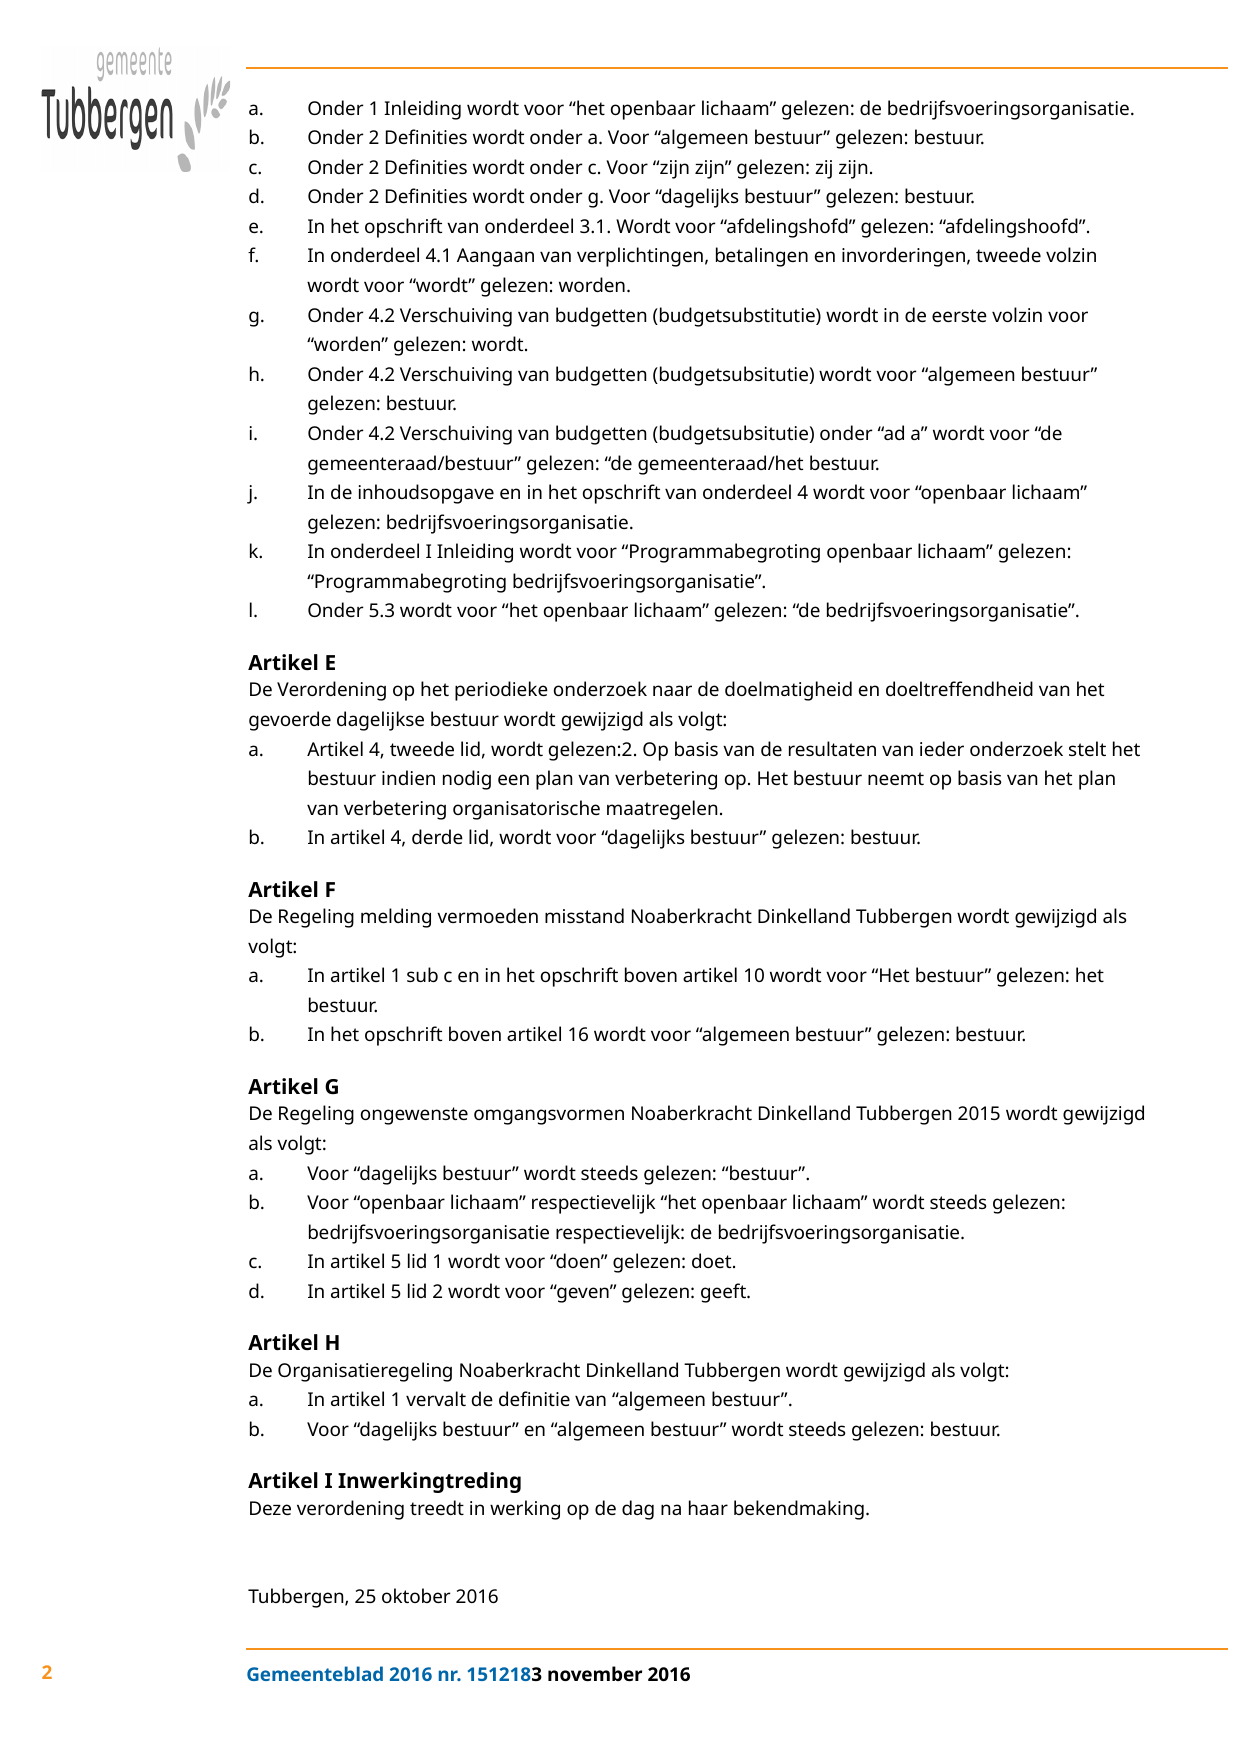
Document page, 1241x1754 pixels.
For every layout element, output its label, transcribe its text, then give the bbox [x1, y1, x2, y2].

list Onder 4.2 Verschuiving van budgetten (budgetsubsitutie) wordt voor “algemeen bestuur” gelezen: bestuur. [248, 361, 1152, 416]
text Artikel F [248, 875, 1152, 903]
text Artikel E [248, 648, 1152, 677]
list Voor “dagelijks bestuur” en “algemeen bestuur” wordt steeds gelezen: bestuur. [248, 1416, 1152, 1442]
list In onderdeel 4.1 Aangaan van verplichtingen, betalingen en invorderingen, tweede volzin wordt voor “wordt” gelezen: worden. [248, 243, 1152, 298]
text De Verordening op het periodieke onderzoek naar de doelmatigheid en doeltreffendheid van het gevoerde dagelijkse bestuur wordt gewijzigd als volgt: [248, 677, 1152, 732]
text Artikel G [248, 1072, 1152, 1101]
list In het opschrift boven artikel 16 wordt voor “algemeen bestuur” gelezen: bestuur. [248, 1022, 1152, 1047]
list In artikel 5 lid 1 wordt voor “doen” gelezen: doet. [248, 1248, 1152, 1274]
list Onder 2 Definities wordt onder a. Voor “algemeen bestuur” gelezen: bestuur. [248, 124, 1152, 150]
list In artikel 1 vervalt de definitie van “algemeen bestuur”. [248, 1386, 1152, 1412]
list Onder 4.2 Verschuiving van budgetten (budgetsubstitutie) wordt in de eerste volzin voor “worden” gelezen: wordt. [248, 302, 1152, 357]
list In onderdeel I Inleiding wordt voor “Programmabegroting openbaar lichaam” gelezen: “Programmabegroting bedrijfsvoeringsorganisatie”. [248, 538, 1152, 594]
list In het opschrift van onderdeel 3.1. Wordt voor “afdelingshofd” gelezen: “afdelingshoofd”. [248, 213, 1152, 239]
list In artikel 1 sub c en in het opschrift boven artikel 10 wordt voor “Het bestuur” gelezen: het bestuur. [248, 962, 1152, 1018]
list Onder 4.2 Verschuiving van budgetten (budgetsubsitutie) onder “ad a” wordt voor “de gemeenteraad/bestuur” gelezen: “de gemeenteraad/het bestuur. [248, 420, 1152, 476]
list Voor “dagelijks bestuur” wordt steeds gelezen: “bestuur”. [248, 1160, 1152, 1185]
list Onder 2 Definities wordt onder c. Voor “zijn zijn” gelezen: zij zijn. [248, 154, 1152, 180]
text Artikel H [248, 1328, 1152, 1357]
text Artikel I Inwerkingtreding [248, 1466, 1152, 1495]
list Onder 5.3 wordt voor “het openbaar lichaam” gelezen: “de bedrijfsvoeringsorganisatie”. [248, 598, 1152, 623]
text De Regeling melding vermoeden misstand Noaberkracht Dinkelland Tubbergen wordt gewijzigd als volgt: [248, 903, 1152, 959]
list Onder 2 Definities wordt onder g. Voor “dagelijks bestuur” gelezen: bestuur. [248, 183, 1152, 209]
list Onder 1 Inleiding wordt voor “het openbaar lichaam” gelezen: de bedrijfsvoeringsorganisatie. [248, 95, 1152, 121]
text De Organisatieregeling Noaberkracht Dinkelland Tubbergen wordt gewijzigd als volgt: [248, 1357, 1152, 1383]
list In artikel 5 lid 2 wordt voor “geven” gelezen: geeft. [248, 1278, 1152, 1304]
list In artikel 4, derde lid, wordt voor “dagelijks bestuur” gelezen: bestuur. [248, 824, 1152, 850]
list In de inhoudsopgave en in het opschrift van onderdeel 4 wordt voor “openbaar lichaam” gelezen: bedrijfsvoeringsorganisatie. [248, 479, 1152, 535]
text De Regeling ongewenste omgangsvormen Noaberkracht Dinkelland Tubbergen 2015 wordt gewijzigd als volgt: [248, 1101, 1152, 1156]
text Deze verordening treedt in werking op de dag na haar bekendmaking. [248, 1495, 1152, 1521]
list Voor “openbaar lichaam” respectievelijk “het openbaar lichaam” wordt steeds gelezen: bedrijfsvoeringsorganisatie respectievelijk: de bedrijfsvoeringsorganisatie. [248, 1189, 1152, 1244]
text Tubbergen, 25 oktober 2016 [248, 1584, 1152, 1609]
list Artikel 4, tweede lid, wordt gelezen:2. Op basis van de resultaten van ieder onderzoek stelt het bestuur indien nodig een plan van verbetering op. Het bestuur neemt op basis van het plan van verbetering organisatorische maatregelen. [248, 736, 1152, 821]
picture [41, 47, 231, 172]
